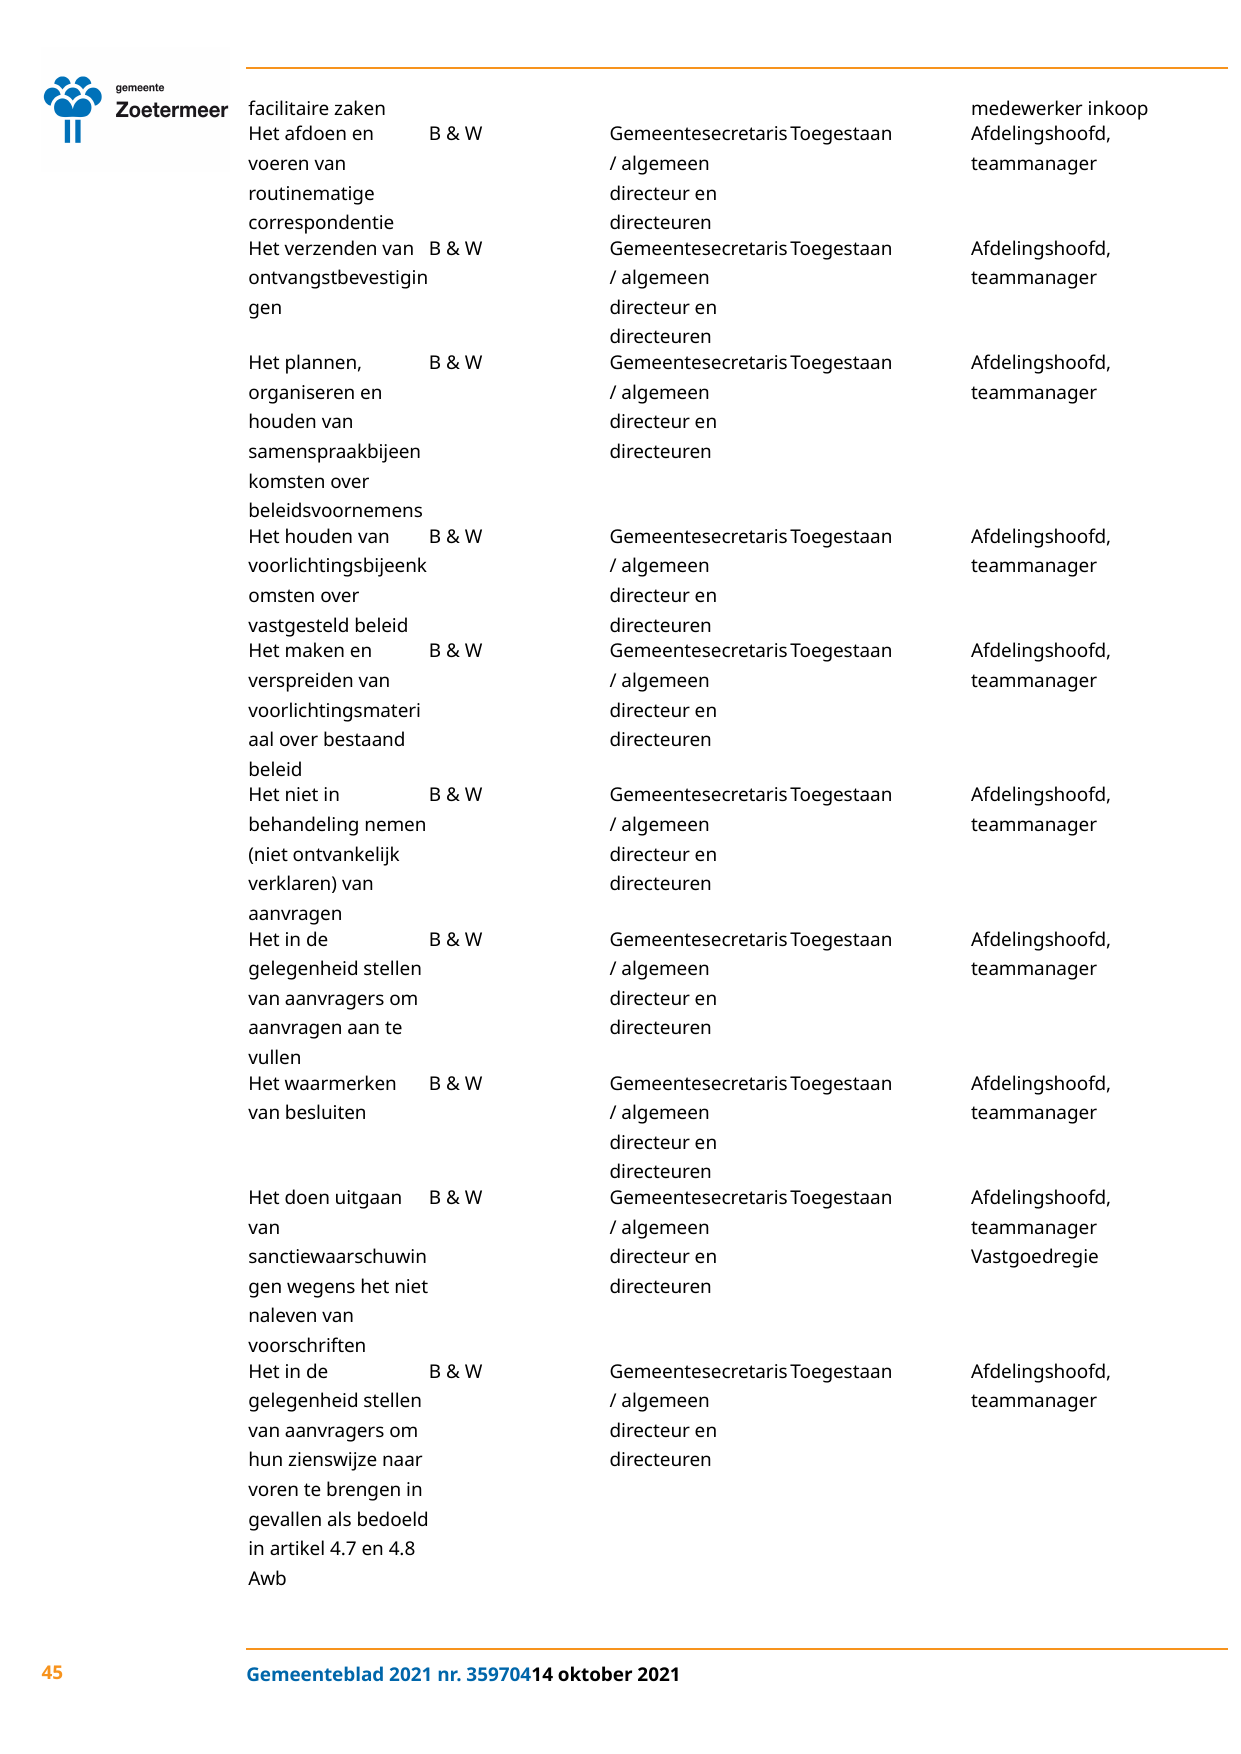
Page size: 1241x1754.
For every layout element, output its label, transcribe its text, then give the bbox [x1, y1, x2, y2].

table_cell Toegestaan [790, 523, 971, 638]
table_cell Het waarmerken van besluiten [248, 1070, 429, 1184]
table_cell Toegestaan [790, 1358, 971, 1591]
table_cell Afdelingshoofd, teammanager [971, 1358, 1152, 1591]
table_cell Toegestaan [790, 121, 971, 235]
table_cell Toegestaan [790, 235, 971, 349]
table_cell Gemeentesecretaris/ algemeen directeur en directeuren [609, 638, 790, 782]
picture [41, 47, 231, 172]
table_cell Het afdoen en voeren van routinematige correspondentie [248, 121, 429, 235]
table_cell Het in de gelegenheid stellen van aanvragers om aanvragen aan te vullen [248, 926, 429, 1070]
table_cell Afdelingshoofd, teammanager Vastgoedregie [971, 1184, 1152, 1358]
table_cell Het doen uitgaan van sanctiewaarschuwingen wegens het niet naleven van voorschriften [248, 1184, 429, 1358]
table_cell Toegestaan [790, 1184, 971, 1358]
table_cell B & W [429, 1184, 609, 1358]
table_cell Afdelingshoofd, teammanager [971, 782, 1152, 926]
table_cell Gemeentesecretaris/ algemeen directeur en directeuren [609, 1184, 790, 1358]
table_cell Gemeentesecretaris/ algemeen directeur en directeuren [609, 1070, 790, 1184]
table_cell Het houden van voorlichtingsbijeenkomsten over vastgesteld beleid [248, 523, 429, 638]
table_cell B & W [429, 1070, 609, 1184]
table_cell B & W [429, 121, 609, 235]
table_cell Het in de gelegenheid stellen van aanvragers om hun zienswijze naar voren te brengen in gevallen als bedoeld in artikel 4.7 en 4.8 Awb [248, 1358, 429, 1591]
table_cell Toegestaan [790, 350, 971, 523]
table_cell medewerker inkoop [971, 95, 1152, 121]
table_cell facilitaire zaken [248, 95, 429, 121]
table_cell Afdelingshoofd, teammanager [971, 235, 1152, 349]
table_cell Toegestaan [790, 782, 971, 926]
table_cell Gemeentesecretaris/ algemeen directeur en directeuren [609, 1358, 790, 1591]
table_cell Het maken en verspreiden van voorlichtingsmateriaal over bestaand beleid [248, 638, 429, 782]
table_cell Toegestaan [790, 638, 971, 782]
table_cell Afdelingshoofd, teammanager [971, 523, 1152, 638]
table_cell B & W [429, 638, 609, 782]
table_cell Afdelingshoofd, teammanager [971, 350, 1152, 523]
table_cell Gemeentesecretaris/ algemeen directeur en directeuren [609, 782, 790, 926]
table_cell Gemeentesecretaris/ algemeen directeur en directeuren [609, 121, 790, 235]
table_cell Het verzenden van ontvangstbevestigingen [248, 235, 429, 349]
table_cell B & W [429, 523, 609, 638]
table_cell Afdelingshoofd, teammanager [971, 926, 1152, 1070]
table_cell Afdelingshoofd, teammanager [971, 638, 1152, 782]
table_cell Afdelingshoofd, teammanager [971, 1070, 1152, 1184]
table_cell Gemeentesecretaris/ algemeen directeur en directeuren [609, 523, 790, 638]
table_cell [790, 95, 971, 121]
table_cell [609, 95, 790, 121]
table_cell Afdelingshoofd, teammanager [971, 121, 1152, 235]
table_cell [429, 95, 609, 121]
table_cell Het plannen, organiseren en houden van samenspraakbijeenkomsten over beleidsvoornemens [248, 350, 429, 523]
table_cell B & W [429, 1358, 609, 1591]
table_cell B & W [429, 350, 609, 523]
table_cell B & W [429, 926, 609, 1070]
table_cell Toegestaan [790, 926, 971, 1070]
table_cell Gemeentesecretaris/ algemeen directeur en directeuren [609, 235, 790, 349]
table_cell Gemeentesecretaris/ algemeen directeur en directeuren [609, 350, 790, 523]
table_cell B & W [429, 235, 609, 349]
table_cell Toegestaan [790, 1070, 971, 1184]
table_cell Gemeentesecretaris/ algemeen directeur en directeuren [609, 926, 790, 1070]
table_cell Het niet in behandeling nemen (niet ontvankelijk verklaren) van aanvragen [248, 782, 429, 926]
table_cell B & W [429, 782, 609, 926]
